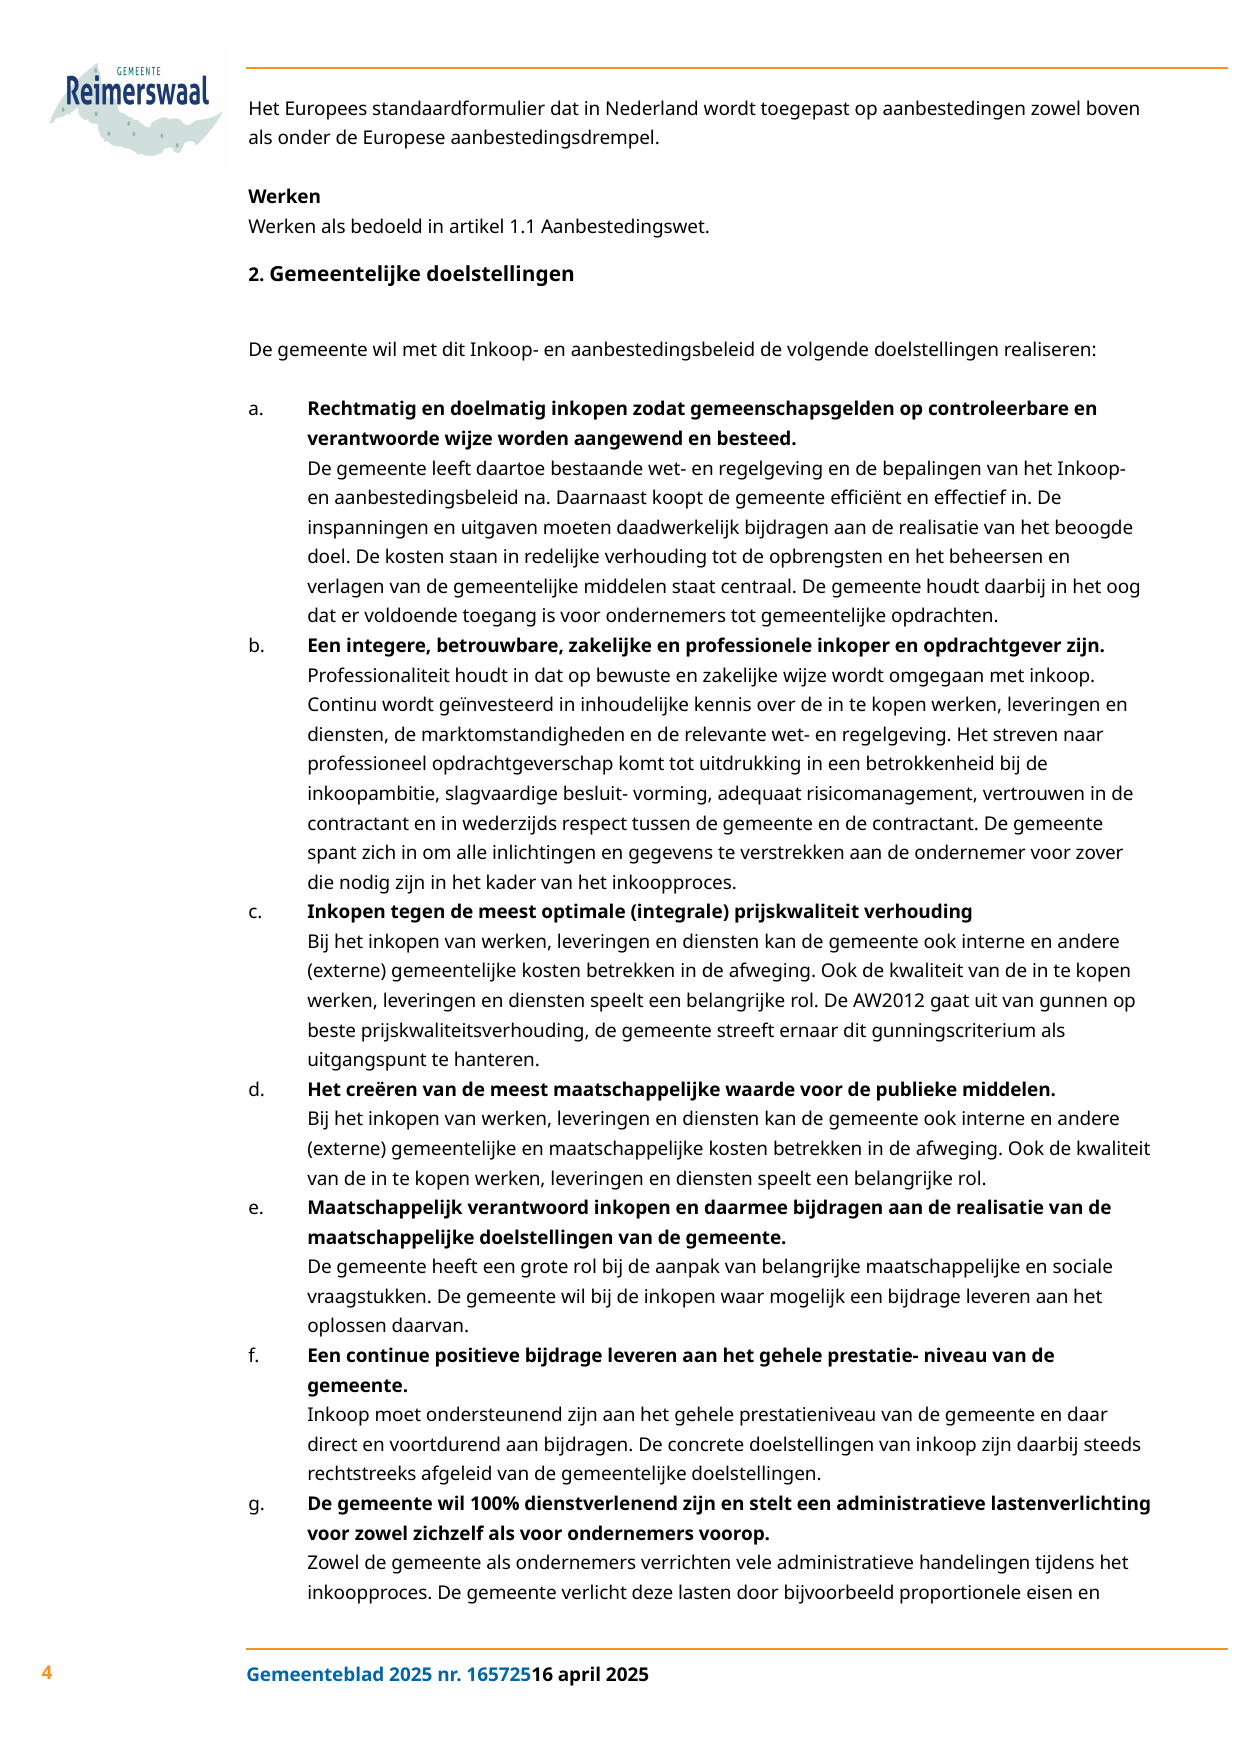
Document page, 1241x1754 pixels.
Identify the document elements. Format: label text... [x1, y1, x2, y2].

text 2. Gemeentelijke doelstellingen [248, 259, 1152, 287]
text Het Europees standaardformulier dat in Nederland wordt toegepast op aanbestedingen zowel boven als onder de Europese aanbestedingsdrempel. [248, 95, 1152, 150]
list Professionaliteit houdt in dat op bewuste en zakelijke wijze wordt omgegaan met inkoop. Continu wordt geïnvesteerd in inhoudelijke kennis over de in te kopen werken, leveringen en diensten, de marktomstandigheden en de relevante wet- en regelgeving. Het streven naar professioneel opdrachtgeverschap komt tot uitdrukking in een betrokkenheid bij de inkoopambitie, slagvaardige besluit- vorming, adequaat risicomanagement, vertrouwen in de contractant en in wederzijds respect tussen de gemeente en de contractant. De gemeente spant zich in om alle inlichtingen en gegevens te verstrekken aan de ondernemer voor zover die nodig zijn in het kader van het inkoopproces. [248, 662, 1152, 895]
list Een continue positieve bijdrage leveren aan het gehele prestatie- niveau van de gemeente. [248, 1342, 1152, 1398]
text Werken als bedoeld in artikel 1.1 Aanbestedingswet. [248, 213, 1152, 239]
list Zowel de gemeente als ondernemers verrichten vele administratieve handelingen tijdens het inkoopproces. De gemeente verlicht deze lasten door bijvoorbeeld proportionele eisen en [248, 1549, 1152, 1605]
list Inkoop moet ondersteunend zijn aan het gehele prestatieniveau van de gemeente en daar direct en voortdurend aan bijdragen. De concrete doelstellingen van inkoop zijn daarbij steeds rechtstreeks afgeleid van de gemeentelijke doelstellingen. [248, 1401, 1152, 1486]
list Inkopen tegen de meest optimale (integrale) prijskwaliteit verhouding [248, 898, 1152, 924]
list Bij het inkopen van werken, leveringen en diensten kan de gemeente ook interne en andere (externe) gemeentelijke kosten betrekken in de afweging. Ook de kwaliteit van de in te kopen werken, leveringen en diensten speelt een belangrijke rol. De AW2012 gaat uit van gunnen op beste prijskwaliteitsverhouding, de gemeente streeft ernaar dit gunningscriterium als uitgangspunt te hanteren. [248, 928, 1152, 1072]
text De gemeente wil met dit Inkoop- en aanbestedingsbeleid de volgende doelstellingen realiseren: [248, 336, 1152, 362]
picture [41, 47, 231, 172]
list Het creëren van de meest maatschappelijke waarde voor de publieke middelen. [248, 1076, 1152, 1102]
list Bij het inkopen van werken, leveringen en diensten kan de gemeente ook interne en andere (externe) gemeentelijke en maatschappelijke kosten betrekken in de afweging. Ook de kwaliteit van de in te kopen werken, leveringen en diensten speelt een belangrijke rol. [248, 1106, 1152, 1191]
text Werken [248, 183, 1152, 209]
list De gemeente leeft daartoe bestaande wet- en regelgeving en de bepalingen van het Inkoop- en aanbestedingsbeleid na. Daarnaast koopt de gemeente efficiënt en effectief in. De inspanningen en uitgaven moeten daadwerkelijk bijdragen aan de realisatie van het beoogde doel. De kosten staan in redelijke verhouding tot de opbrengsten en het beheersen en verlagen van de gemeentelijke middelen staat centraal. De gemeente houdt daarbij in het oog dat er voldoende toegang is voor ondernemers tot gemeentelijke opdrachten. [248, 455, 1152, 628]
list Maatschappelijk verantwoord inkopen en daarmee bijdragen aan de realisatie van de maatschappelijke doelstellingen van de gemeente. [248, 1194, 1152, 1250]
list De gemeente wil 100% dienstverlenend zijn en stelt een administratieve lastenverlichting voor zowel zichzelf als voor ondernemers voorop. [248, 1490, 1152, 1546]
list Rechtmatig en doelmatig inkopen zodat gemeenschapsgelden op controleerbare en verantwoorde wijze worden aangewend en besteed. [248, 396, 1152, 451]
list De gemeente heeft een grote rol bij de aanpak van belangrijke maatschappelijke en sociale vraagstukken. De gemeente wil bij de inkopen waar mogelijk een bijdrage leveren aan het oplossen daarvan. [248, 1253, 1152, 1338]
list Een integere, betrouwbare, zakelijke en professionele inkoper en opdrachtgever zijn. [248, 632, 1152, 658]
